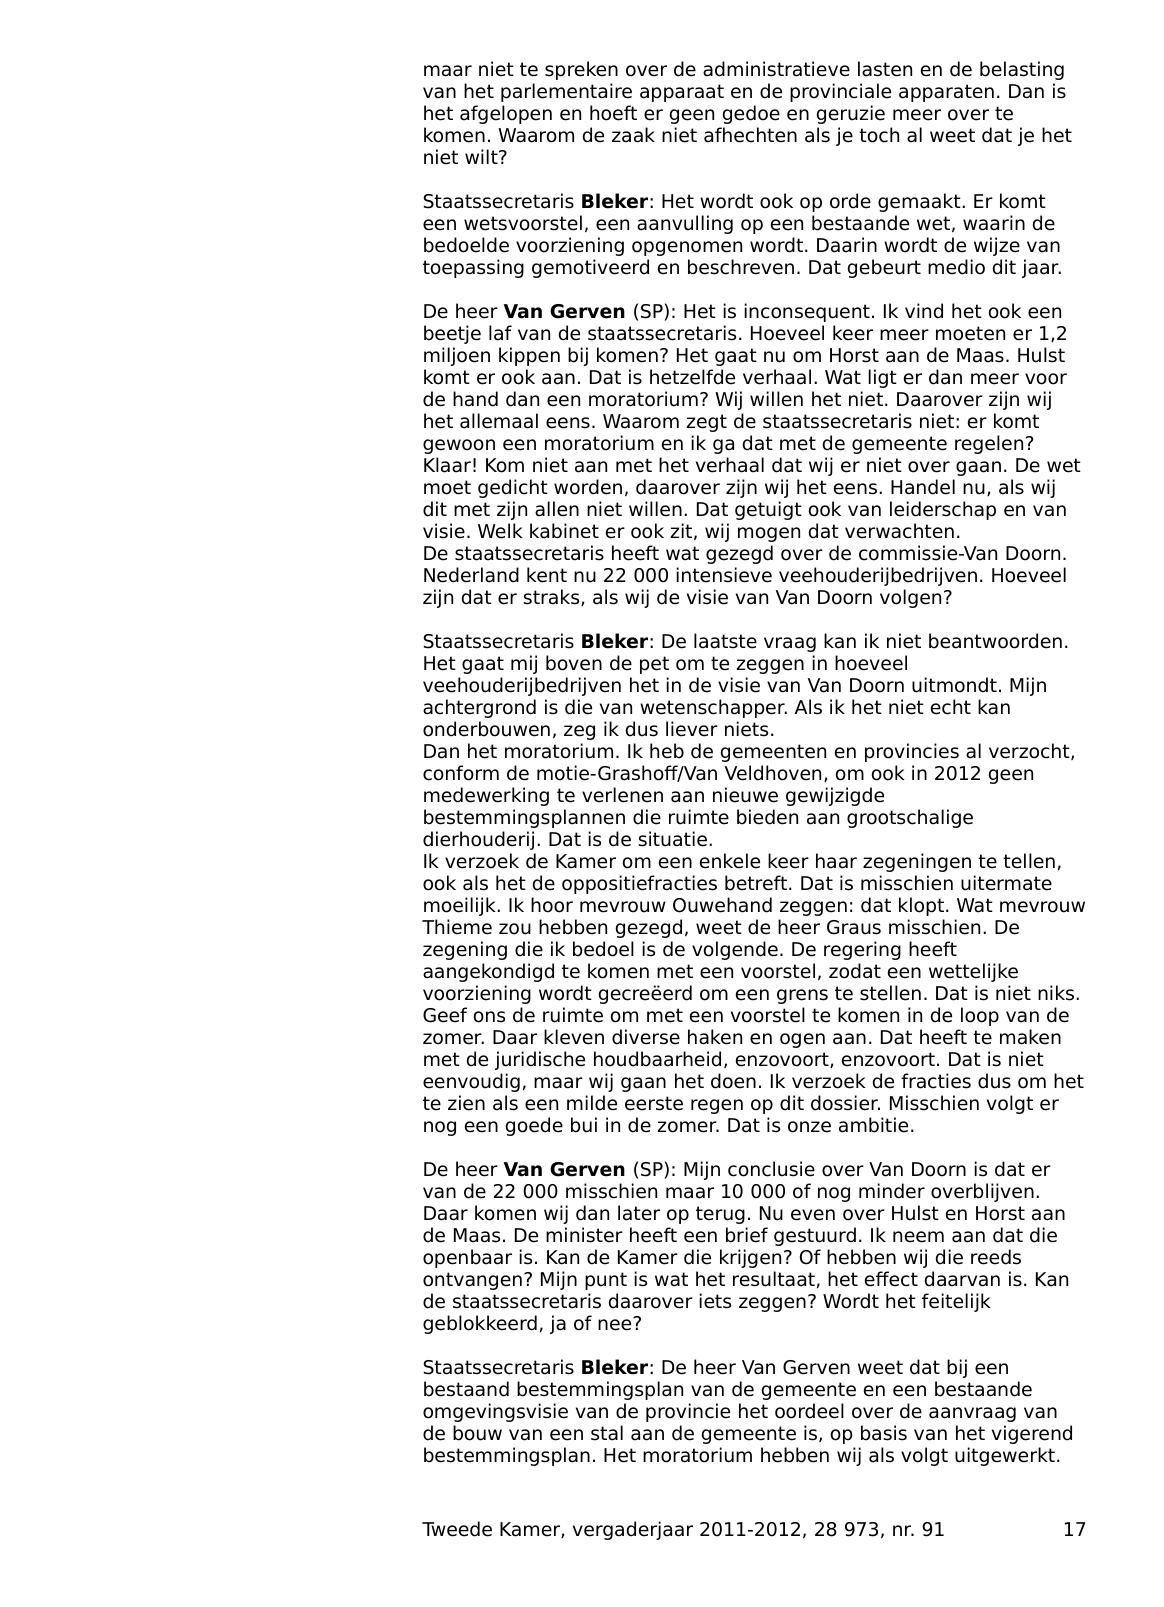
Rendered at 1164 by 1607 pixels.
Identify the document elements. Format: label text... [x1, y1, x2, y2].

text De heer Van Gerven (SP): Het is inconsequent. Ik vind het ook een beetje laf van de staatssecretaris. Hoeveel keer meer moeten er 1,2 miljoen kippen bij komen? Het gaat nu om Horst aan de Maas. Hulst komt er ook aan. Dat is hetzelfde verhaal. Wat ligt er dan meer voor de hand dan een moratorium? Wij willen het niet. Daarover zijn wij het allemaal eens. Waarom zegt de staatssecretaris niet: er komt gewoon een moratorium en ik ga dat met de gemeente regelen? Klaar! Kom niet aan met het verhaal dat wij er niet over gaan. De wet moet gedicht worden, daarover zijn wij het eens. Handel nu, als wij dit met zijn allen niet willen. Dat getuigt ook van leiderschap en van visie. Welk kabinet er ook zit, wij mogen dat verwachten. [422, 301, 1087, 543]
text Staatssecretaris Bleker: Het wordt ook op orde gemaakt. Er komt een wetsvoorstel, een aanvulling op een bestaande wet, waarin de bedoelde voorziening opgenomen wordt. Daarin wordt de wijze van toepassing gemotiveerd en beschreven. Dat gebeurt medio dit jaar. [422, 191, 1087, 279]
text Dan het moratorium. Ik heb de gemeenten en provincies al verzocht, conform de motie-Grashoff/Van Veldhoven, om ook in 2012 geen medewerking te verlenen aan nieuwe gewijzigde bestemmingsplannen die ruimte bieden aan grootschalige dierhouderij. Dat is de situatie. [422, 741, 1087, 851]
text Staatssecretaris Bleker: De heer Van Gerven weet dat bij een bestaand bestemmingsplan van de gemeente en een bestaande omgevingsvisie van de provincie het oordeel over de aanvraag van de bouw van een stal aan de gemeente is, op basis van het vigerend bestemmingsplan. Het moratorium hebben wij als volgt uitgewerkt. [422, 1357, 1087, 1467]
text De staatssecretaris heeft wat gezegd over de commissie-Van Doorn. Nederland kent nu 22 000 intensieve veehouderijbedrijven. Hoeveel zijn dat er straks, als wij de visie van Van Doorn volgen? [422, 543, 1087, 609]
text Staatssecretaris Bleker: De laatste vraag kan ik niet beantwoorden. Het gaat mij boven de pet om te zeggen in hoeveel veehouderijbedrijven het in de visie van Van Doorn uitmondt. Mijn achtergrond is die van wetenschapper. Als ik het niet echt kan onderbouwen, zeg ik dus liever niets. [422, 631, 1087, 741]
text maar niet te spreken over de administratieve lasten en de belasting van het parlementaire apparaat en de provinciale apparaten. Dan is het afgelopen en hoeft er geen gedoe en geruzie meer over te komen. Waarom de zaak niet afhechten als je toch al weet dat je het niet wilt? [422, 59, 1087, 169]
text Ik verzoek de Kamer om een enkele keer haar zegeningen te tellen, ook als het de oppositiefracties betreft. Dat is misschien uitermate moeilijk. Ik hoor mevrouw Ouwehand zeggen: dat klopt. Wat mevrouw Thieme zou hebben gezegd, weet de heer Graus misschien. De zegening die ik bedoel is de volgende. De regering heeft aangekondigd te komen met een voorstel, zodat een wettelijke voorziening wordt gecreëerd om een grens te stellen. Dat is niet niks. Geef ons de ruimte om met een voorstel te komen in de loop van de zomer. Daar kleven diverse haken en ogen aan. Dat heeft te maken met de juridische houdbaarheid, enzovoort, enzovoort. Dat is niet eenvoudig, maar wij gaan het doen. Ik verzoek de fracties dus om het te zien als een milde eerste regen op dit dossier. Misschien volgt er nog een goede bui in de zomer. Dat is onze ambitie. [422, 851, 1087, 1137]
text De heer Van Gerven (SP): Mijn conclusie over Van Doorn is dat er van de 22 000 misschien maar 10 000 of nog minder overblijven. Daar komen wij dan later op terug. Nu even over Hulst en Horst aan de Maas. De minister heeft een brief gestuurd. Ik neem aan dat die openbaar is. Kan de Kamer die krijgen? Of hebben wij die reeds ontvangen? Mijn punt is wat het resultaat, het effect daarvan is. Kan de staatssecretaris daarover iets zeggen? Wordt het feitelijk geblokkeerd, ja of nee? [422, 1159, 1087, 1335]
